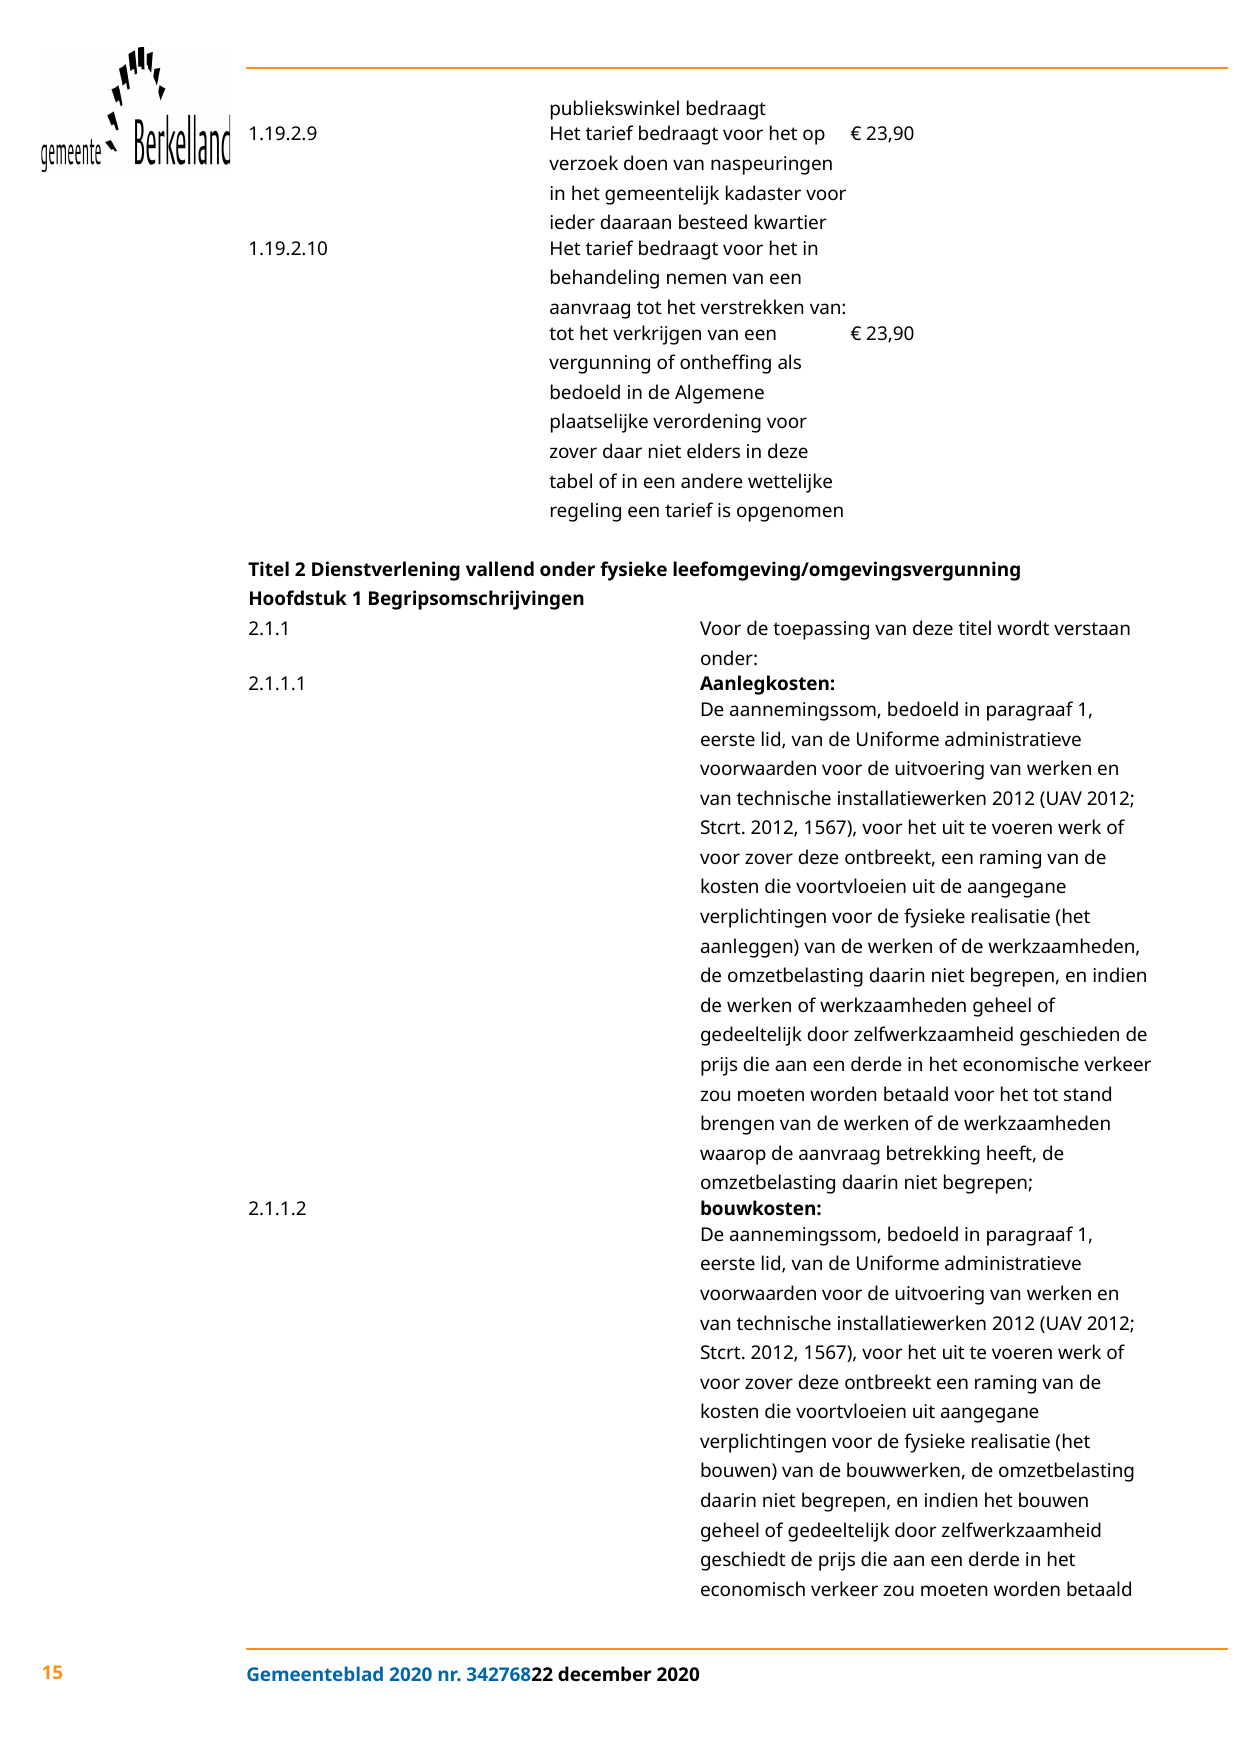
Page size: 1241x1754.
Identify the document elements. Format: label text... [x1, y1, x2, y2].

table_cell 1.19.2.9 [248, 121, 549, 235]
table_cell 1.19.2.10 [248, 235, 549, 320]
table_cell € 23,90 [850, 320, 1152, 523]
text Hoofdstuk 1 Begripsomschrijvingen [248, 586, 1152, 611]
table_cell 2.1.1.2 [248, 1195, 700, 1602]
table_cell [850, 95, 1152, 121]
text Titel 2 Dienstverlening vallend onder fysieke leefomgeving/omgevingsvergunning [248, 556, 1152, 582]
table_header 2.1.1 [248, 615, 700, 671]
table_header Voor de toepassing van deze titel wordt verstaan onder: [700, 615, 1152, 671]
table_cell De aannemingssom, bedoeld in paragraaf 1, eerste lid, van de Uniforme administratieve voorwaarden voor de uitvoering van werken en van technische installatiewerken 2012 (UAV 2012; Stcrt. 2012, 1567), voor het uit te voeren werk of voor zover deze ontbreekt een raming van de kosten die voortvloeien uit aangegane verplichtingen voor de fysieke realisatie (het bouwen) van de bouwwerken, de omzetbelasting daarin niet begrepen, en indien het bouwen geheel of gedeeltelijk door zelfwerkzaamheid geschiedt de prijs die aan een derde in het economisch verkeer zou moeten worden betaald [700, 1221, 1152, 1602]
table_cell [850, 235, 1152, 320]
picture [41, 47, 231, 172]
table_cell Aanlegkosten: [700, 671, 1152, 696]
table_cell € 23,90 [850, 121, 1152, 235]
table_cell bouwkosten: [700, 1195, 1152, 1221]
table_cell publiekswinkel bedraagt [549, 95, 850, 121]
table_cell 2.1.1.1 [248, 671, 700, 1195]
table_cell De aannemingssom, bedoeld in paragraaf 1, eerste lid, van de Uniforme administratieve voorwaarden voor de uitvoering van werken en van technische installatiewerken 2012 (UAV 2012; Stcrt. 2012, 1567), voor het uit te voeren werk of voor zover deze ontbreekt, een raming van de kosten die voortvloeien uit de aangegane verplichtingen voor de fysieke realisatie (het aanleggen) van de werken of de werkzaamheden, de omzetbelasting daarin niet begrepen, en indien de werken of werkzaamheden geheel of gedeeltelijk door zelfwerkzaamheid geschieden de prijs die aan een derde in het economische verkeer zou moeten worden betaald voor het tot stand brengen van de werken of de werkzaamheden waarop de aanvraag betrekking heeft, de omzetbelasting daarin niet begrepen; [700, 696, 1152, 1195]
table_cell Het tarief bedraagt voor het op verzoek doen van naspeuringen in het gemeentelijk kadaster voor ieder daaraan besteed kwartier [549, 121, 850, 235]
table_cell tot het verkrijgen van een vergunning of ontheffing als bedoeld in de Algemene plaatselijke verordening voor zover daar niet elders in deze tabel of in een andere wettelijke regeling een tarief is opgenomen [549, 320, 850, 523]
table_cell [248, 95, 549, 121]
table_cell Het tarief bedraagt voor het in behandeling nemen van een aanvraag tot het verstrekken van: [549, 235, 850, 320]
table_cell [248, 320, 549, 523]
